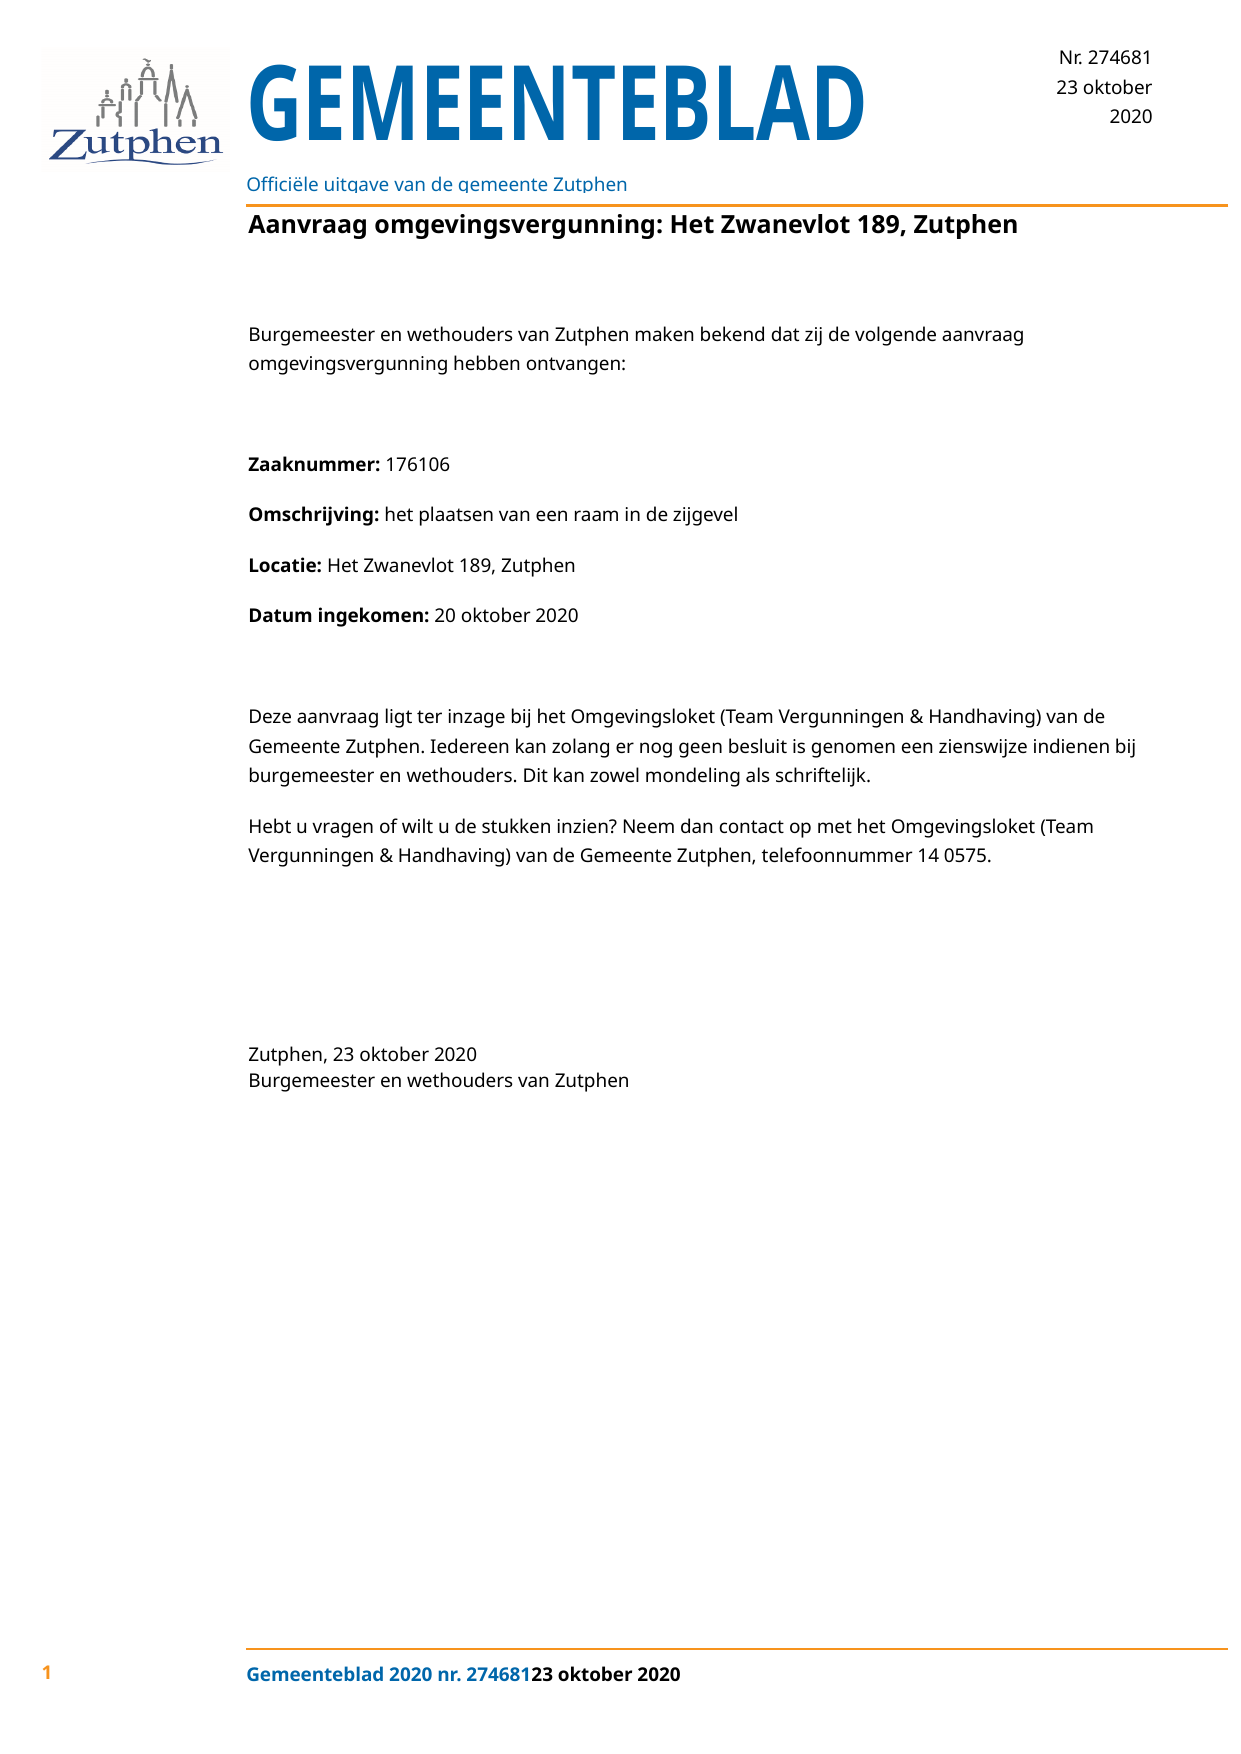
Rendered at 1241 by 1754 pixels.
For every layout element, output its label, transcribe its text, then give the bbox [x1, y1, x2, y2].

text Zaaknummer: 176106 [248, 451, 1152, 477]
text Hebt u vragen of wilt u de stukken inzien? Neem dan contact op met het Omgevingsloket (Team Vergunningen & Handhaving) van de Gemeente Zutphen, telefoonnummer 14 0575. [248, 813, 1152, 868]
text Locatie: Het Zwanevlot 189, Zutphen [248, 552, 1152, 578]
text Datum ingekomen: 20 oktober 2020 [248, 602, 1152, 628]
text Deze aanvraag ligt ter inzage bij het Omgevingsloket (Team Vergunningen & Handhaving) van de Gemeente Zutphen. Iedereen kan zolang er nog geen besluit is genomen een zienswijze indienen bij burgemeester en wethouders. Dit kan zowel mondeling als schriftelijk. [248, 703, 1152, 788]
text Omschrijving: het plaatsen van een raam in de zijgevel [248, 502, 1152, 527]
text Burgemeester en wethouders van Zutphen maken bekend dat zij de volgende aanvraag omgevingsvergunning hebben ontvangen: [248, 321, 1152, 376]
text Zutphen, 23 oktober 2020 [248, 1041, 1152, 1067]
text Aanvraag omgevingsvergunning: Het Zwanevlot 189, Zutphen [248, 207, 1152, 241]
picture [41, 47, 231, 172]
text Burgemeester en wethouders van Zutphen [248, 1067, 1152, 1093]
